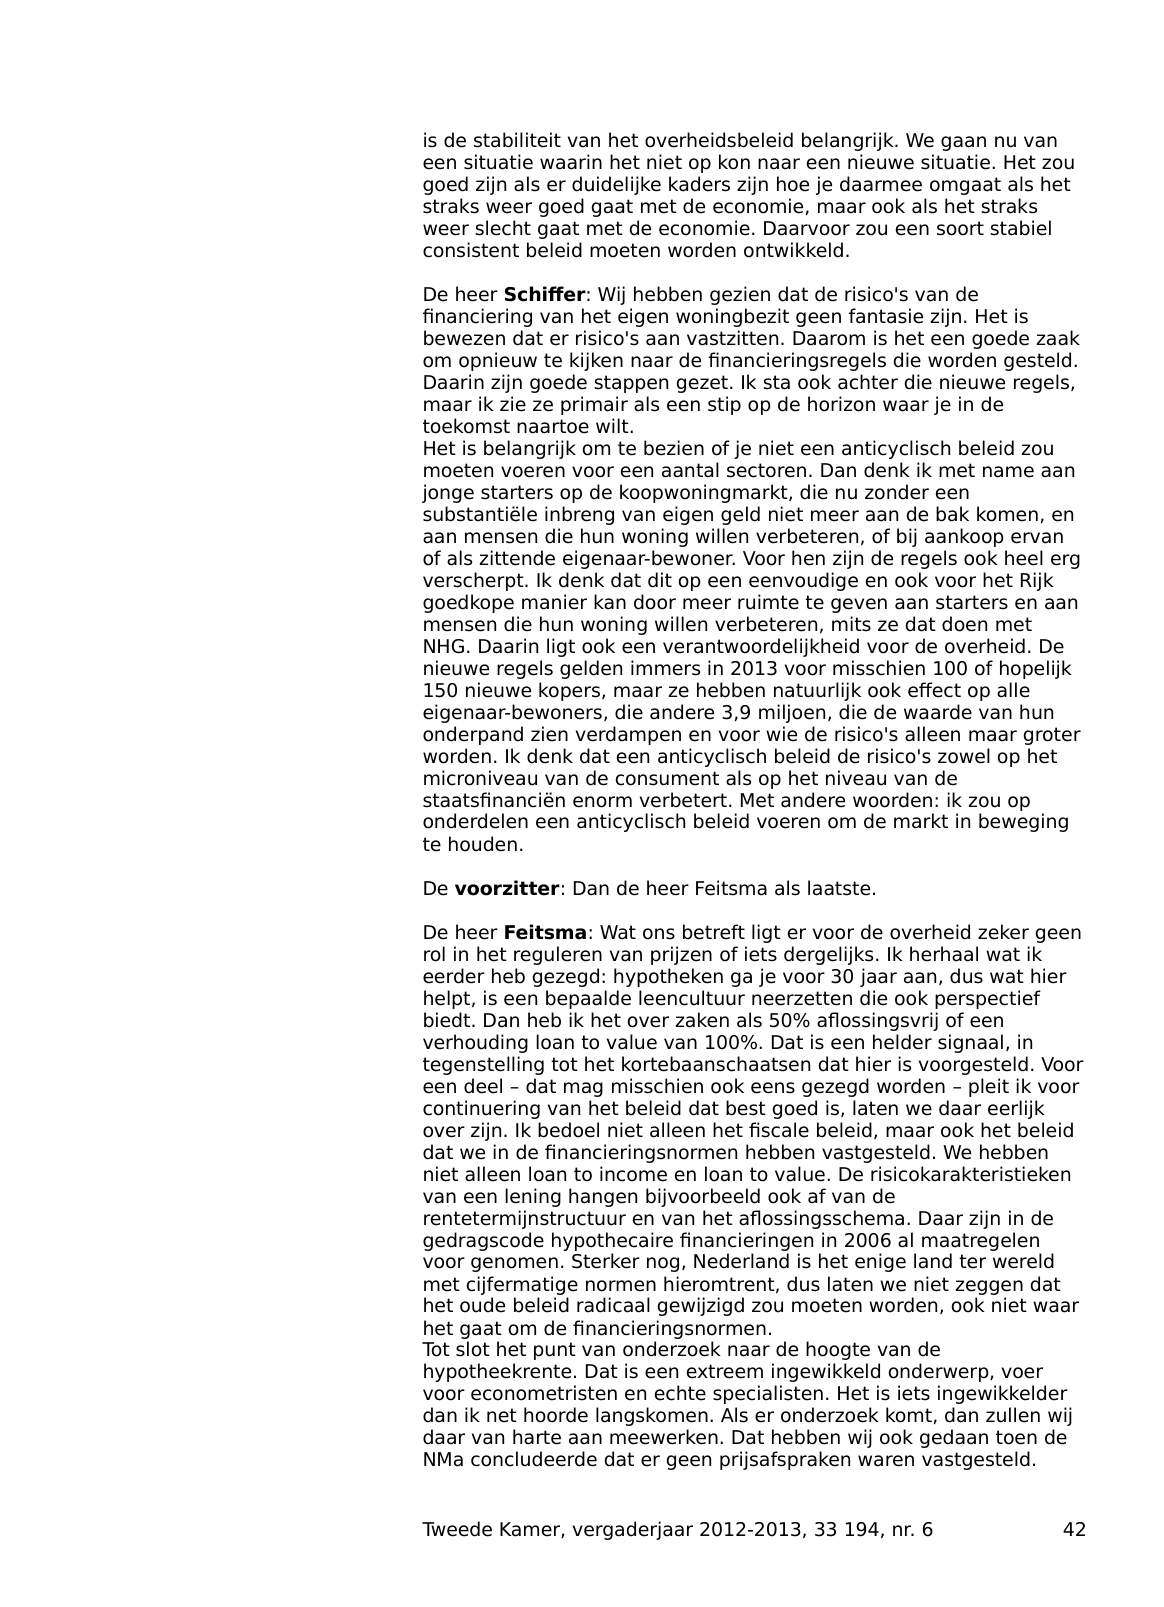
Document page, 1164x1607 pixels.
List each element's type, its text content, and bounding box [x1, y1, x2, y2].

text De voorzitter: Dan de heer Feitsma als laatste. [422, 878, 1087, 899]
text is de stabiliteit van het overheidsbeleid belangrijk. We gaan nu van een situatie waarin het niet op kon naar een nieuwe situatie. Het zou goed zijn als er duidelijke kaders zijn hoe je daarmee omgaat als het straks weer goed gaat met de economie, maar ook als het straks weer slecht gaat met de economie. Daarvoor zou een soort stabiel consistent beleid moeten worden ontwikkeld. [422, 130, 1087, 262]
text De heer Schiffer: Wij hebben gezien dat de risico's van de financiering van het eigen woningbezit geen fantasie zijn. Het is bewezen dat er risico's aan vastzitten. Daarom is het een goede zaak om opnieuw te kijken naar de financieringsregels die worden gesteld. Daarin zijn goede stappen gezet. Ik sta ook achter die nieuwe regels, maar ik zie ze primair als een stip op de horizon waar je in de toekomst naartoe wilt. [422, 284, 1087, 438]
text Het is belangrijk om te bezien of je niet een anticyclisch beleid zou moeten voeren voor een aantal sectoren. Dan denk ik met name aan jonge starters op de koopwoningmarkt, die nu zonder een substantiële inbreng van eigen geld niet meer aan de bak komen, en aan mensen die hun woning willen verbeteren, of bij aankoop ervan of als zittende eigenaar-bewoner. Voor hen zijn de regels ook heel erg verscherpt. Ik denk dat dit op een eenvoudige en ook voor het Rijk goedkope manier kan door meer ruimte te geven aan starters en aan mensen die hun woning willen verbeteren, mits ze dat doen met NHG. Daarin ligt ook een verantwoordelijkheid voor de overheid. De nieuwe regels gelden immers in 2013 voor misschien 100 of hopelijk 150 nieuwe kopers, maar ze hebben natuurlijk ook effect op alle eigenaar-bewoners, die andere 3,9 miljoen, die de waarde van hun onderpand zien verdampen en voor wie de risico's alleen maar groter worden. Ik denk dat een anticyclisch beleid de risico's zowel op het microniveau van de consument als op het niveau van de staatsfinanciën enorm verbetert. Met andere woorden: ik zou op onderdelen een anticyclisch beleid voeren om de markt in beweging te houden. [422, 438, 1087, 855]
text Tot slot het punt van onderzoek naar de hoogte van de hypotheekrente. Dat is een extreem ingewikkeld onderwerp, voer voor econometristen en echte specialisten. Het is iets ingewikkelder dan ik net hoorde langskomen. Als er onderzoek komt, dan zullen wij daar van harte aan meewerken. Dat hebben wij ook gedaan toen de NMa concludeerde dat er geen prijsafspraken waren vastgesteld. [422, 1339, 1087, 1471]
text De heer Feitsma: Wat ons betreft ligt er voor de overheid zeker geen rol in het reguleren van prijzen of iets dergelijks. Ik herhaal wat ik eerder heb gezegd: hypotheken ga je voor 30 jaar aan, dus wat hier helpt, is een bepaalde leencultuur neerzetten die ook perspectief biedt. Dan heb ik het over zaken als 50% aflossingsvrij of een verhouding loan to value van 100%. Dat is een helder signaal, in tegenstelling tot het kortebaanschaatsen dat hier is voorgesteld. Voor een deel – dat mag misschien ook eens gezegd worden – pleit ik voor continuering van het beleid dat best goed is, laten we daar eerlijk over zijn. Ik bedoel niet alleen het fiscale beleid, maar ook het beleid dat we in de financieringsnormen hebben vastgesteld. We hebben niet alleen loan to income en loan to value. De risicokarakteristieken van een lening hangen bijvoorbeeld ook af van de rentetermijnstructuur en van het aflossingsschema. Daar zijn in de gedragscode hypothecaire financieringen in 2006 al maatregelen voor genomen. Sterker nog, Nederland is het enige land ter wereld met cijfermatige normen hieromtrent, dus laten we niet zeggen dat het oude beleid radicaal gewijzigd zou moeten worden, ook niet waar het gaat om de financieringsnormen. [422, 922, 1087, 1339]
